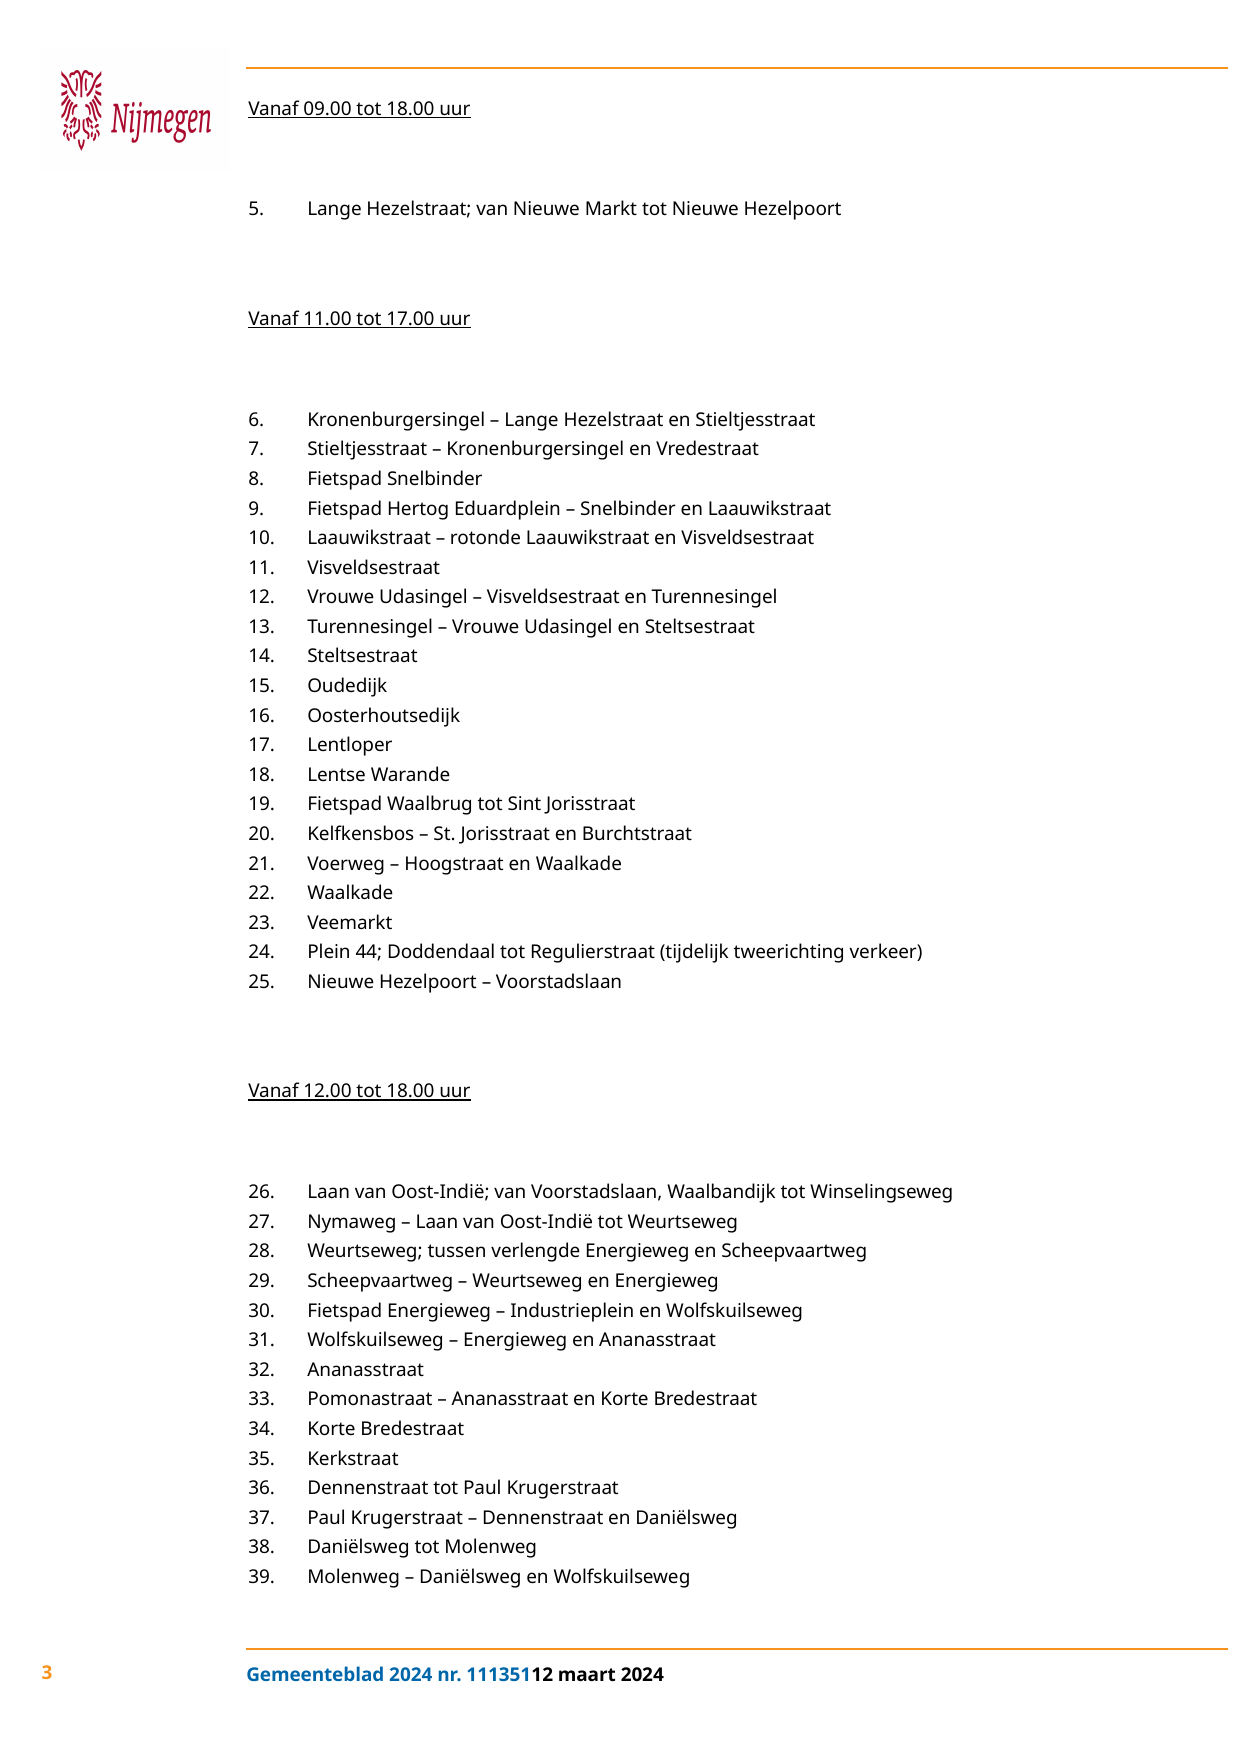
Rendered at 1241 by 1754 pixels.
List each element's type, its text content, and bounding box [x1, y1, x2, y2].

list Nieuwe Hezelpoort – Voorstadslaan [248, 968, 1152, 994]
list Wolfskuilseweg – Energieweg en Ananasstraat [248, 1326, 1152, 1352]
list Veemarkt [248, 909, 1152, 935]
text Vanaf 12.00 tot 18.00 uur [248, 1078, 1152, 1103]
list Lentloper [248, 731, 1152, 757]
list Nymaweg – Laan van Oost-Indië tot Weurtseweg [248, 1208, 1152, 1234]
list Scheepvaartweg – Weurtseweg en Energieweg [248, 1267, 1152, 1293]
list Steltsestraat [248, 643, 1152, 668]
picture [41, 47, 231, 172]
list Dennenstraat tot Paul Krugerstraat [248, 1474, 1152, 1500]
list Laan van Oost-Indië; van Voorstadslaan, Waalbandijk tot Winselingseweg [248, 1178, 1152, 1204]
list Daniëlsweg tot Molenweg [248, 1533, 1152, 1559]
list Ananasstraat [248, 1356, 1152, 1382]
list Plein 44; Doddendaal tot Regulierstraat (tijdelijk tweerichting verkeer) [248, 938, 1152, 964]
list Oosterhoutsedijk [248, 702, 1152, 728]
list Kerkstraat [248, 1445, 1152, 1471]
list Molenweg – Daniëlsweg en Wolfskuilseweg [248, 1563, 1152, 1589]
list Kelfkensbos – St. Jorisstraat en Burchtstraat [248, 820, 1152, 846]
list Fietspad Hertog Eduardplein – Snelbinder en Laauwikstraat [248, 495, 1152, 521]
text Vanaf 11.00 tot 17.00 uur [248, 305, 1152, 331]
text Vanaf 09.00 tot 18.00 uur [248, 95, 1152, 121]
list Fietspad Energieweg – Industrieplein en Wolfskuilseweg [248, 1297, 1152, 1323]
list Kronenburgersingel – Lange Hezelstraat en Stieltjesstraat [248, 406, 1152, 432]
list Oudedijk [248, 672, 1152, 698]
list Weurtseweg; tussen verlengde Energieweg en Scheepvaartweg [248, 1238, 1152, 1263]
list Vrouwe Udasingel – Visveldsestraat en Turennesingel [248, 583, 1152, 609]
list Fietspad Snelbinder [248, 465, 1152, 491]
list Stieltjesstraat – Kronenburgersingel en Vredestraat [248, 436, 1152, 461]
list Voerweg – Hoogstraat en Waalkade [248, 850, 1152, 876]
list Lentse Warande [248, 761, 1152, 787]
list Lange Hezelstraat; van Nieuwe Markt tot Nieuwe Hezelpoort [248, 196, 1152, 221]
list Visveldsestraat [248, 554, 1152, 580]
list Pomonastraat – Ananasstraat en Korte Bredestraat [248, 1386, 1152, 1411]
list Turennesingel – Vrouwe Udasingel en Steltsestraat [248, 613, 1152, 639]
list Waalkade [248, 879, 1152, 905]
list Fietspad Waalbrug tot Sint Jorisstraat [248, 791, 1152, 816]
list Laauwikstraat – rotonde Laauwikstraat en Visveldsestraat [248, 524, 1152, 550]
list Korte Bredestraat [248, 1415, 1152, 1441]
list Paul Krugerstraat – Dennenstraat en Daniëlsweg [248, 1504, 1152, 1530]
